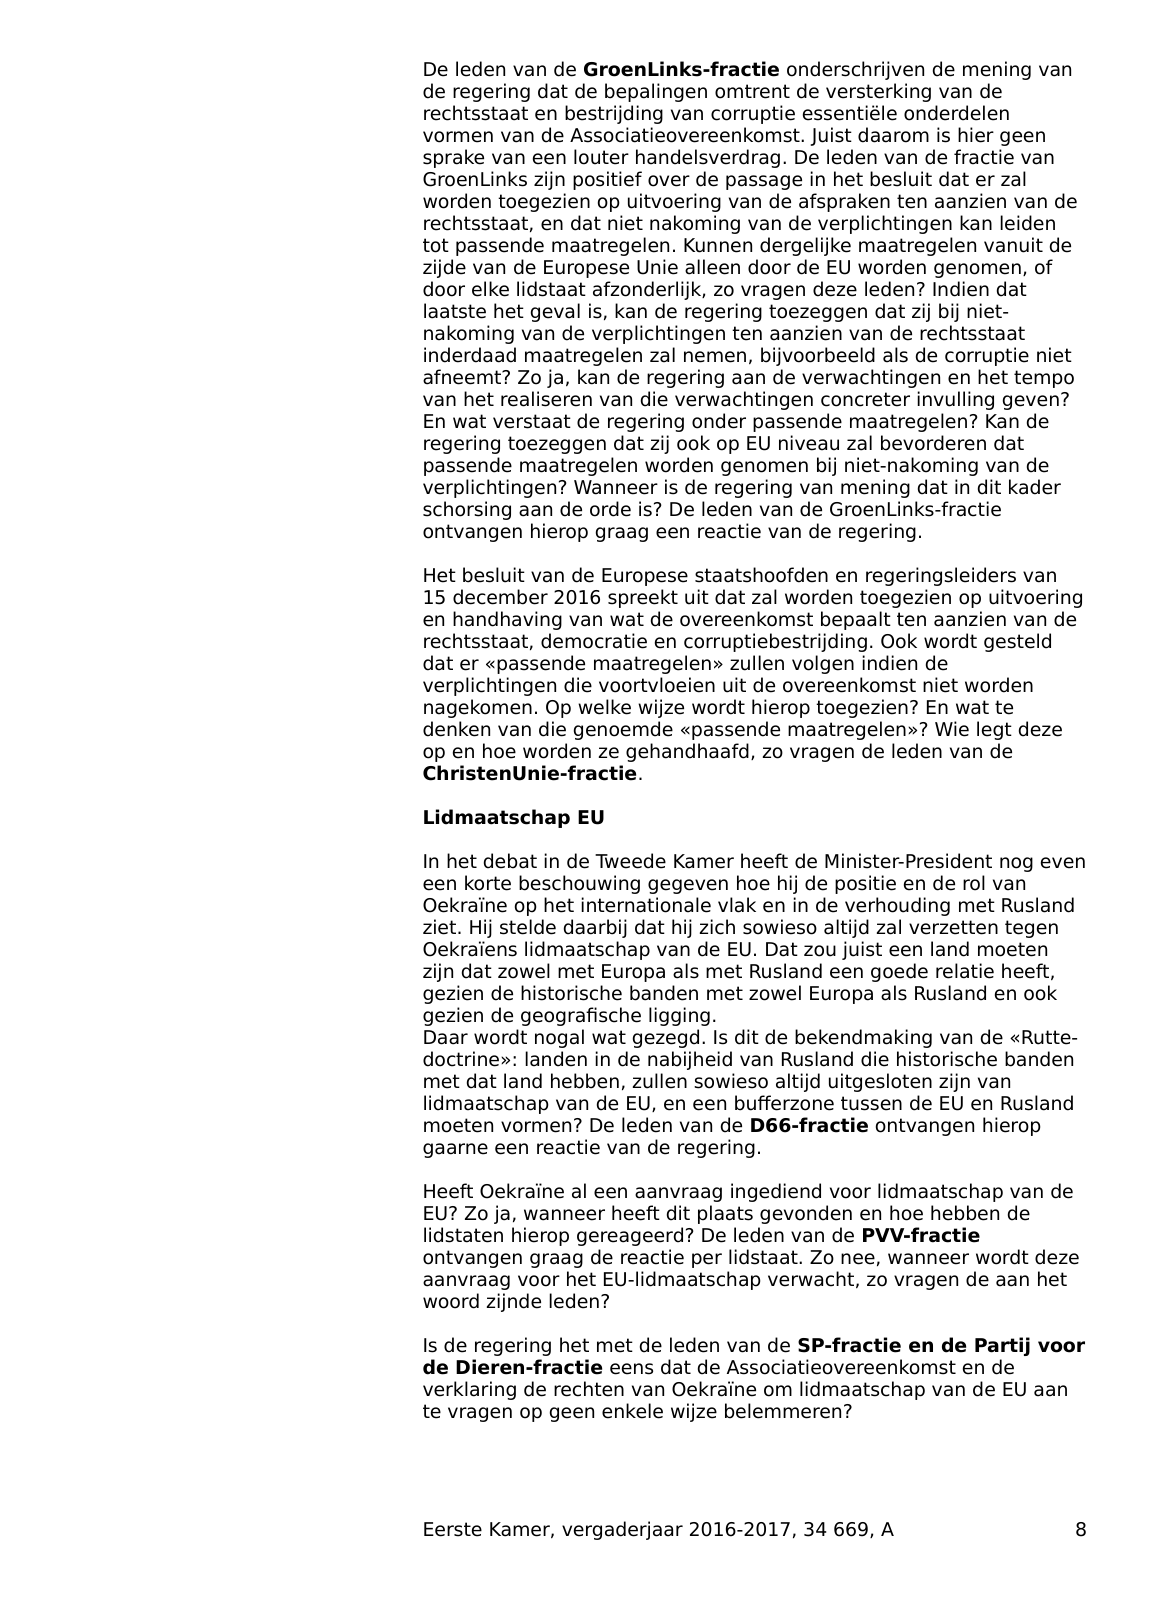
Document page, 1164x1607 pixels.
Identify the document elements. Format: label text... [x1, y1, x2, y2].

text In het debat in de Tweede Kamer heeft de Minister-President nog even een korte beschouwing gegeven hoe hij de positie en de rol van Oekraïne op het internationale vlak en in de verhouding met Rusland ziet. Hij stelde daarbij dat hij zich sowieso altijd zal verzetten tegen Oekraïens lidmaatschap van de EU. Dat zou juist een land moeten zijn dat zowel met Europa als met Rusland een goede relatie heeft, gezien de historische banden met zowel Europa als Rusland en ook gezien de geografische ligging. [422, 851, 1087, 1027]
text De leden van de GroenLinks-fractie onderschrijven de mening van de regering dat de bepalingen omtrent de versterking van de rechtsstaat en bestrijding van corruptie essentiële onderdelen vormen van de Associatieovereenkomst. Juist daarom is hier geen sprake van een louter handelsverdrag. De leden van de fractie van GroenLinks zijn positief over de passage in het besluit dat er zal worden toegezien op uitvoering van de afspraken ten aanzien van de rechtsstaat, en dat niet nakoming van de verplichtingen kan leiden tot passende maatregelen. Kunnen dergelijke maatregelen vanuit de zijde van de Europese Unie alleen door de EU worden genomen, of door elke lidstaat afzonderlijk, zo vragen deze leden? Indien dat laatste het geval is, kan de regering toezeggen dat zij bij niet-nakoming van de verplichtingen ten aanzien van de rechtsstaat inderdaad maatregelen zal nemen, bijvoorbeeld als de corruptie niet afneemt? Zo ja, kan de regering aan de verwachtingen en het tempo van het realiseren van die verwachtingen concreter invulling geven? En wat verstaat de regering onder passende maatregelen? Kan de regering toezeggen dat zij ook op EU niveau zal bevorderen dat passende maatregelen worden genomen bij niet-nakoming van de verplichtingen? Wanneer is de regering van mening dat in dit kader schorsing aan de orde is? De leden van de GroenLinks-fractie ontvangen hierop graag een reactie van de regering. [422, 59, 1087, 543]
text Heeft Oekraïne al een aanvraag ingediend voor lidmaatschap van de EU? Zo ja, wanneer heeft dit plaats gevonden en hoe hebben de lidstaten hierop gereageerd? De leden van de PVV-fractie ontvangen graag de reactie per lidstaat. Zo nee, wanneer wordt deze aanvraag voor het EU-lidmaatschap verwacht, zo vragen de aan het woord zijnde leden? [422, 1181, 1087, 1313]
subtitle Lidmaatschap EU [422, 807, 1087, 829]
text Het besluit van de Europese staatshoofden en regeringsleiders van 15 december 2016 spreekt uit dat zal worden toegezien op uitvoering en handhaving van wat de overeenkomst bepaalt ten aanzien van de rechtsstaat, democratie en corruptiebestrijding. Ook wordt gesteld dat er «passende maatregelen» zullen volgen indien de verplichtingen die voortvloeien uit de overeenkomst niet worden nagekomen. Op welke wijze wordt hierop toegezien? En wat te denken van die genoemde «passende maatregelen»? Wie legt deze op en hoe worden ze gehandhaafd, zo vragen de leden van de ChristenUnie-fractie. [422, 565, 1087, 784]
text Is de regering het met de leden van de SP-fractie en de Partij voor de Dieren-fractie eens dat de Associatieovereenkomst en de verklaring de rechten van Oekraïne om lidmaatschap van de EU aan te vragen op geen enkele wijze belemmeren? [422, 1335, 1087, 1423]
text Daar wordt nogal wat gezegd. Is dit de bekendmaking van de «Rutte-doctrine»: landen in de nabijheid van Rusland die historische banden met dat land hebben, zullen sowieso altijd uitgesloten zijn van lidmaatschap van de EU, en een bufferzone tussen de EU en Rusland moeten vormen? De leden van de D66-fractie ontvangen hierop gaarne een reactie van de regering. [422, 1027, 1087, 1159]
